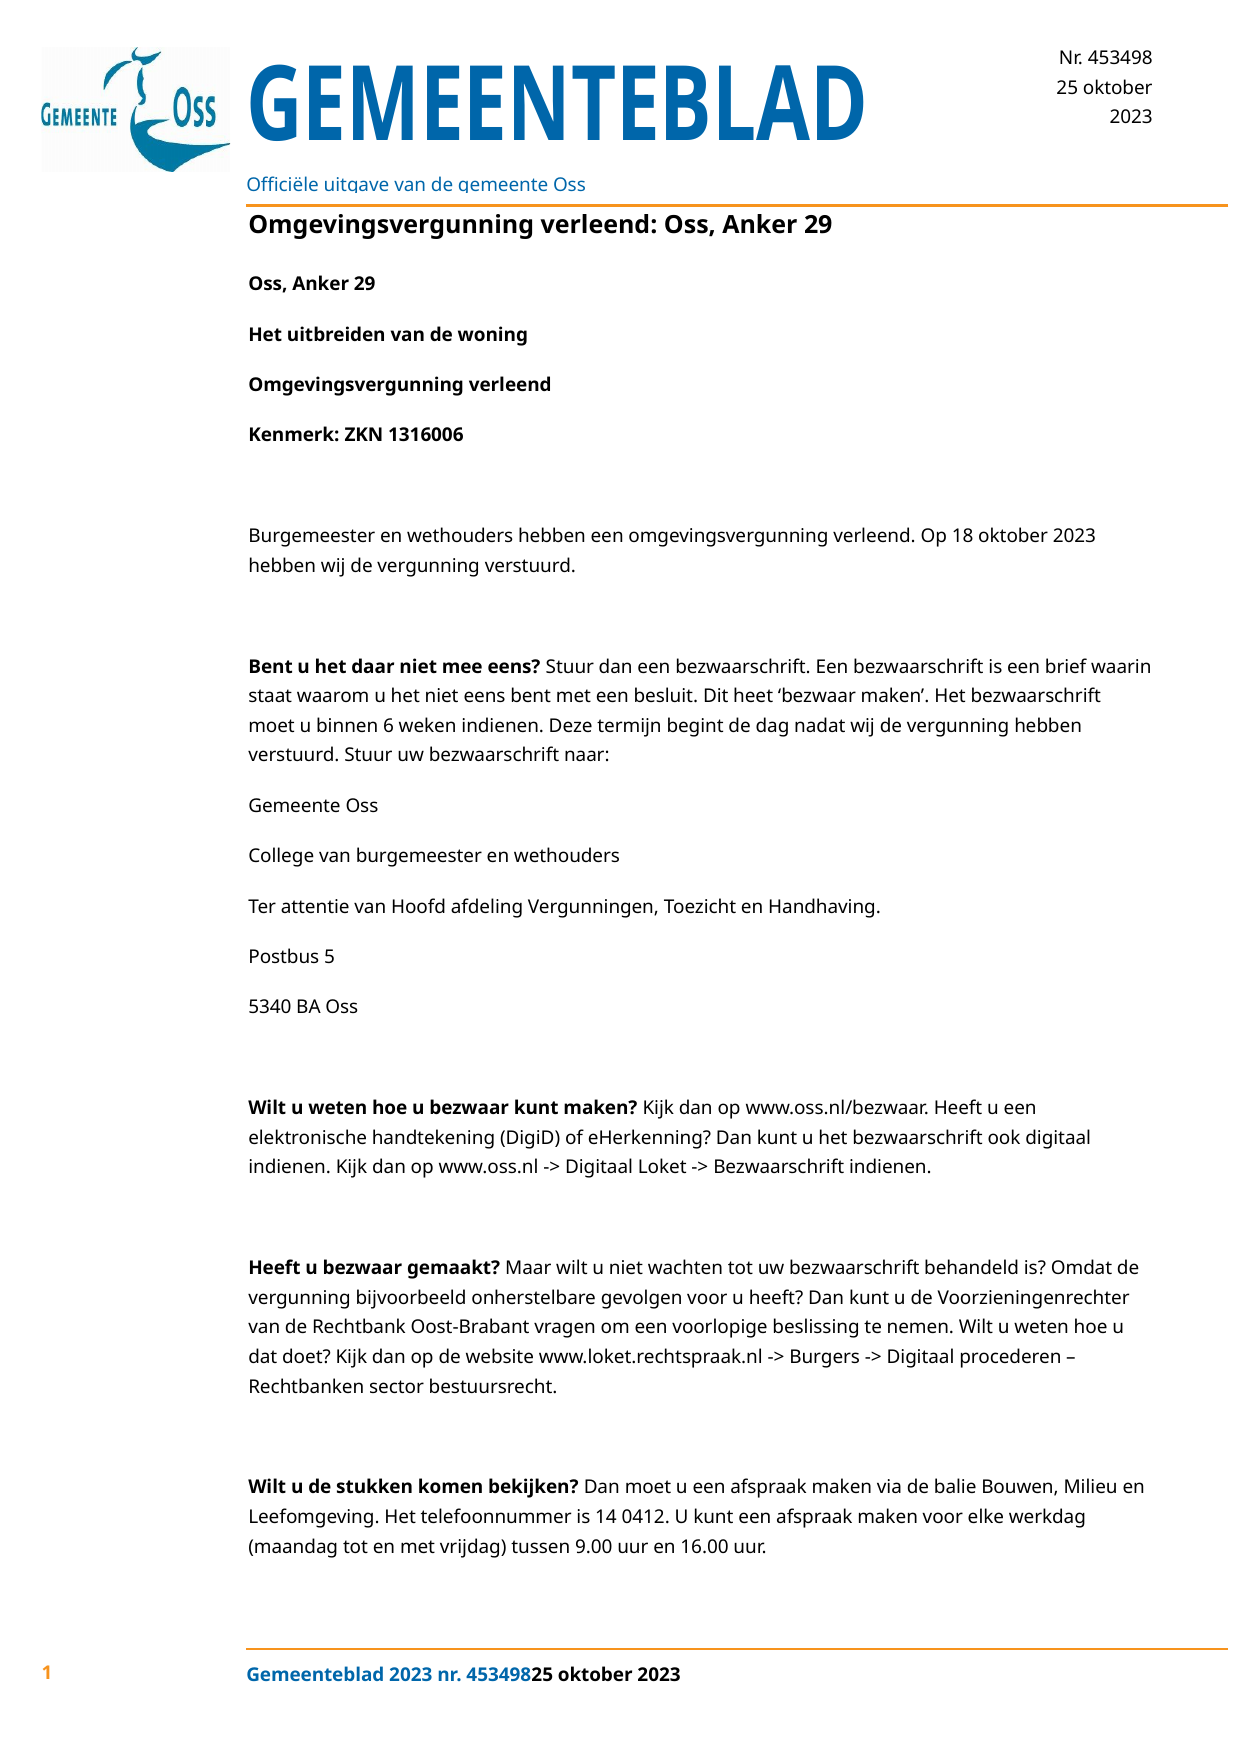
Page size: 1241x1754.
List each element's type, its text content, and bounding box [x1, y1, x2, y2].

text Het uitbreiden van de woning [248, 321, 1152, 346]
text Omgevingsvergunning verleend [248, 371, 1152, 397]
text Omgevingsvergunning verleend: Oss, Anker 29 [248, 207, 1152, 241]
text Wilt u de stukken komen bekijken? Dan moet u een afspraak maken via de balie Bouwen, Milieu en Leefomgeving. Het telefoonnummer is 14 0412. U kunt een afspraak maken voor elke werkdag (maandag tot en met vrijdag) tussen 9.00 uur en 16.00 uur. [248, 1474, 1152, 1558]
text Postbus 5 [248, 943, 1152, 969]
text Burgemeester en wethouders hebben een omgevingsvergunning verleend. Op 18 oktober 2023 hebben wij de vergunning verstuurd. [248, 522, 1152, 578]
text 5340 BA Oss [248, 994, 1152, 1019]
text Ter attentie van Hoofd afdeling Vergunningen, Toezicht en Handhaving. [248, 893, 1152, 918]
text Heeft u bezwaar gemaakt? Maar wilt u niet wachten tot uw bezwaarschrift behandeld is? Omdat de vergunning bijvoorbeeld onherstelbare gevolgen voor u heeft? Dan kunt u de Voorzieningenrechter van de Rechtbank Oost-Brabant vragen om een voorlopige beslissing te nemen. Wilt u weten hoe u dat doet? Kijk dan op de website www.loket.rechtspraak.nl -> Burgers -> Digitaal procederen – Rechtbanken sector bestuursrecht. [248, 1254, 1152, 1398]
text Oss, Anker 29 [248, 270, 1152, 296]
text College van burgemeester en wethouders [248, 842, 1152, 868]
text Gemeente Oss [248, 792, 1152, 818]
picture [41, 47, 231, 172]
text Kenmerk: ZKN 1316006 [248, 422, 1152, 447]
text Wilt u weten hoe u bezwaar kunt maken? Kijk dan op www.oss.nl/bezwaar. Heeft u een elektronische handtekening (DigiD) of eHerkenning? Dan kunt u het bezwaarschrift ook digitaal indienen. Kijk dan op www.oss.nl -> Digitaal Loket -> Bezwaarschrift indienen. [248, 1094, 1152, 1179]
text Bent u het daar niet mee eens? Stuur dan een bezwaarschrift. Een bezwaarschrift is een brief waarin staat waarom u het niet eens bent met een besluit. Dit heet ‘bezwaar maken’. Het bezwaarschrift moet u binnen 6 weken indienen. Deze termijn begint de dag nadat wij de vergunning hebben verstuurd. Stuur uw bezwaarschrift naar: [248, 653, 1152, 767]
